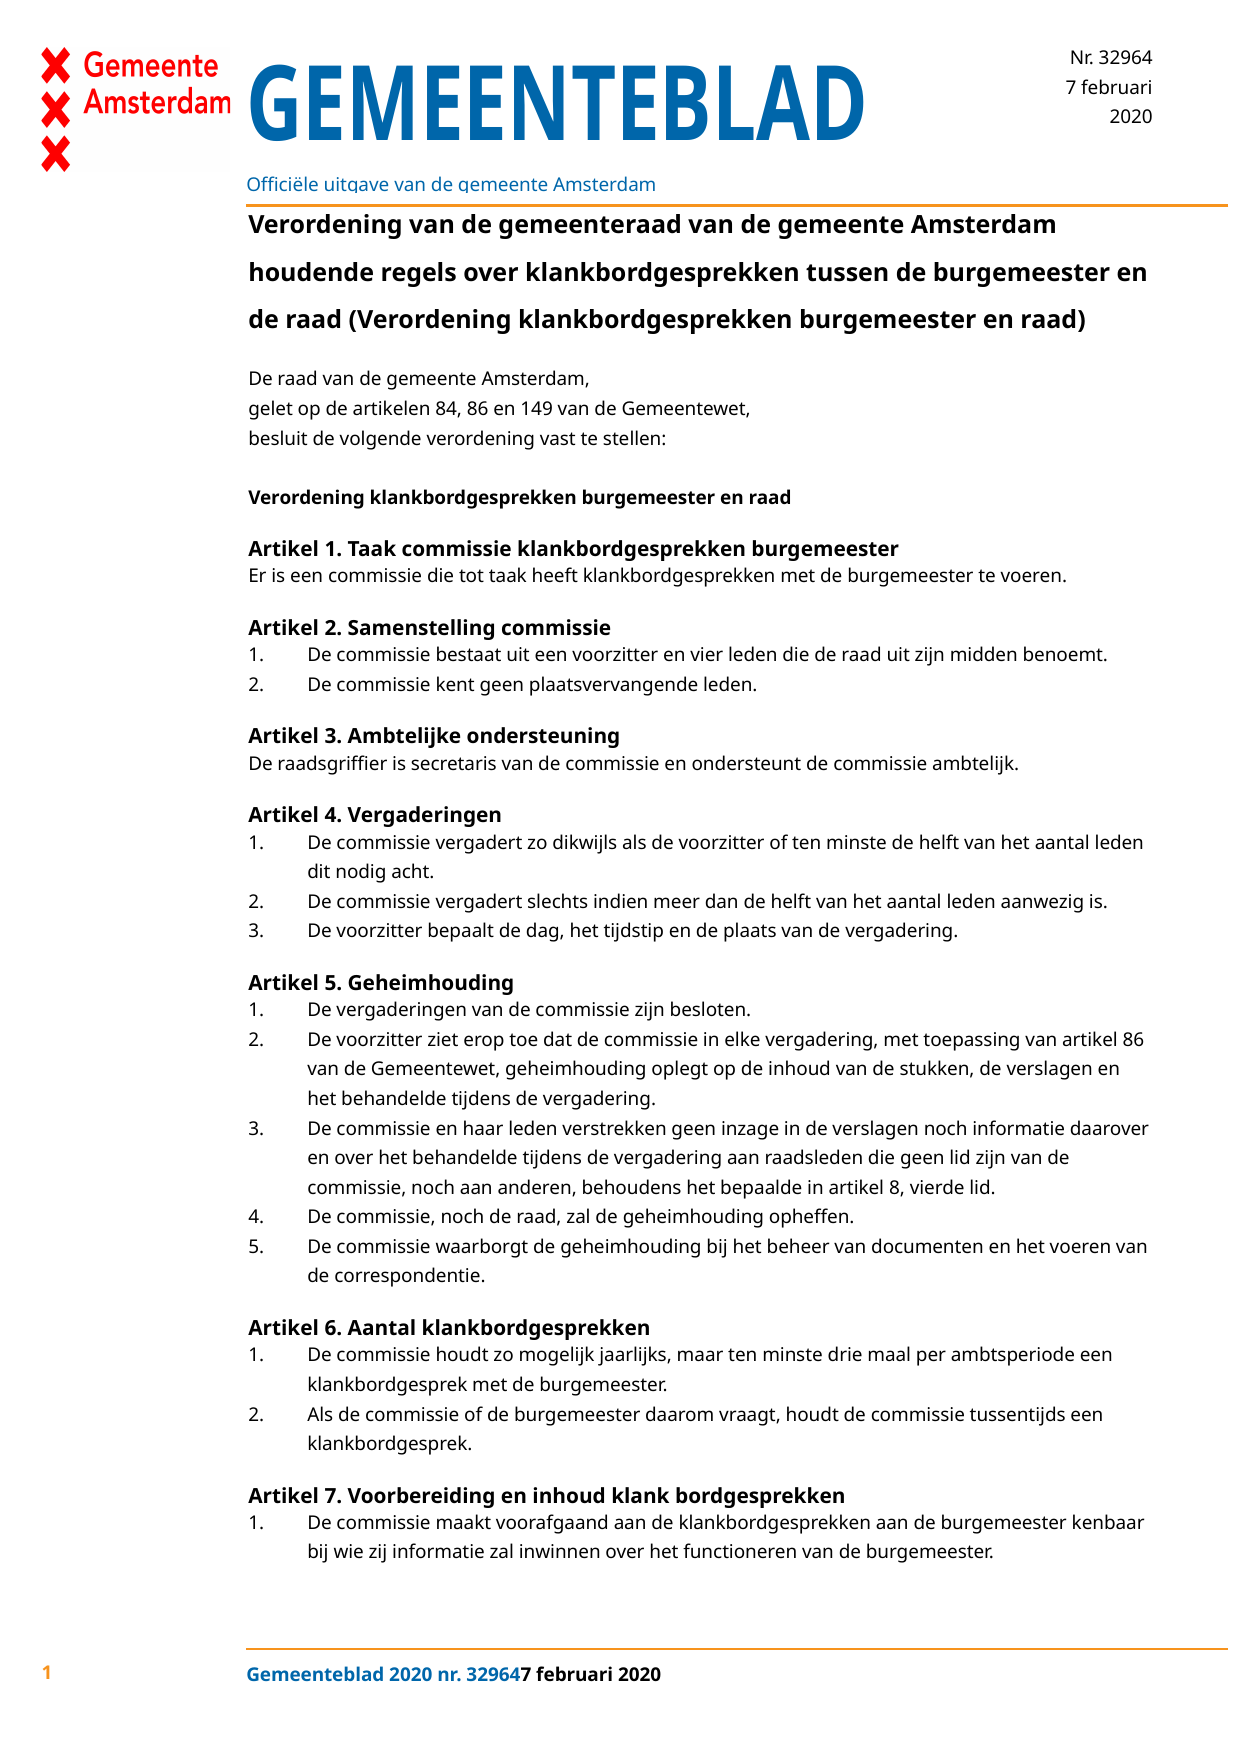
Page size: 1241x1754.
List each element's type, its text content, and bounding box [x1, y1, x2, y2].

text Artikel 4. Vergaderingen [248, 800, 1152, 829]
text gelet op de artikelen 84, 86 en 149 van de Gemeentewet, [248, 395, 1152, 421]
list De commissie kent geen plaatsvervangende leden. [248, 671, 1152, 697]
list De commissie maakt voorafgaand aan de klankbordgesprekken aan de burgemeester kenbaar bij wie zij informatie zal inwinnen over het functioneren van de burgemeester. [248, 1509, 1152, 1564]
text Artikel 6. Aantal klankbordgesprekken [248, 1313, 1152, 1342]
text Verordening klankbordgesprekken burgemeester en raad [248, 484, 1152, 509]
text Verordening van de gemeenteraad van de gemeente Amsterdam houdende regels over klankbordgesprekken tussen de burgemeester en de raad (Verordening klankbordgesprekken burgemeester en raad) [248, 207, 1152, 336]
text De raadsgriffier is secretaris van de commissie en ondersteunt de commissie ambtelijk. [248, 750, 1152, 776]
list De commissie, noch de raad, zal de geheimhouding opheffen. [248, 1203, 1152, 1229]
list De commissie bestaat uit een voorzitter en vier leden die de raad uit zijn midden benoemt. [248, 642, 1152, 667]
list De commissie vergadert zo dikwijls als de voorzitter of ten minste de helft van het aantal leden dit nodig acht. [248, 829, 1152, 884]
picture [41, 47, 231, 172]
list Als de commissie of de burgemeester daarom vraagt, houdt de commissie tussentijds een klankbordgesprek. [248, 1401, 1152, 1456]
list De commissie vergadert slechts indien meer dan de helft van het aantal leden aanwezig is. [248, 888, 1152, 914]
text Artikel 3. Ambtelijke ondersteuning [248, 722, 1152, 750]
list De vergaderingen van de commissie zijn besloten. [248, 996, 1152, 1022]
text Artikel 7. Voorbereiding en inhoud klank bordgesprekken [248, 1481, 1152, 1509]
list De voorzitter bepaalt de dag, het tijdstip en de plaats van de vergadering. [248, 918, 1152, 943]
text Er is een commissie die tot taak heeft klankbordgesprekken met de burgemeester te voeren. [248, 563, 1152, 588]
text De raad van de gemeente Amsterdam, [248, 366, 1152, 391]
list De commissie en haar leden verstrekken geen inzage in de verslagen noch informatie daarover en over het behandelde tijdens de vergadering aan raadsleden die geen lid zijn van de commissie, noch aan anderen, behoudens het bepaalde in artikel 8, vierde lid. [248, 1115, 1152, 1200]
list De voorzitter ziet erop toe dat de commissie in elke vergadering, met toepassing van artikel 86 van de Gemeentewet, geheimhouding oplegt op de inhoud van de stukken, de verslagen en het behandelde tijdens de vergadering. [248, 1026, 1152, 1111]
text besluit de volgende verordening vast te stellen: [248, 425, 1152, 450]
text Artikel 1. Taak commissie klankbordgesprekken burgemeester [248, 534, 1152, 563]
list De commissie houdt zo mogelijk jaarlijks, maar ten minste drie maal per ambtsperiode een klankbordgesprek met de burgemeester. [248, 1342, 1152, 1397]
text Artikel 2. Samenstelling commissie [248, 613, 1152, 642]
text Artikel 5. Geheimhouding [248, 968, 1152, 996]
list De commissie waarborgt de geheimhouding bij het beheer van documenten en het voeren van de correspondentie. [248, 1233, 1152, 1288]
